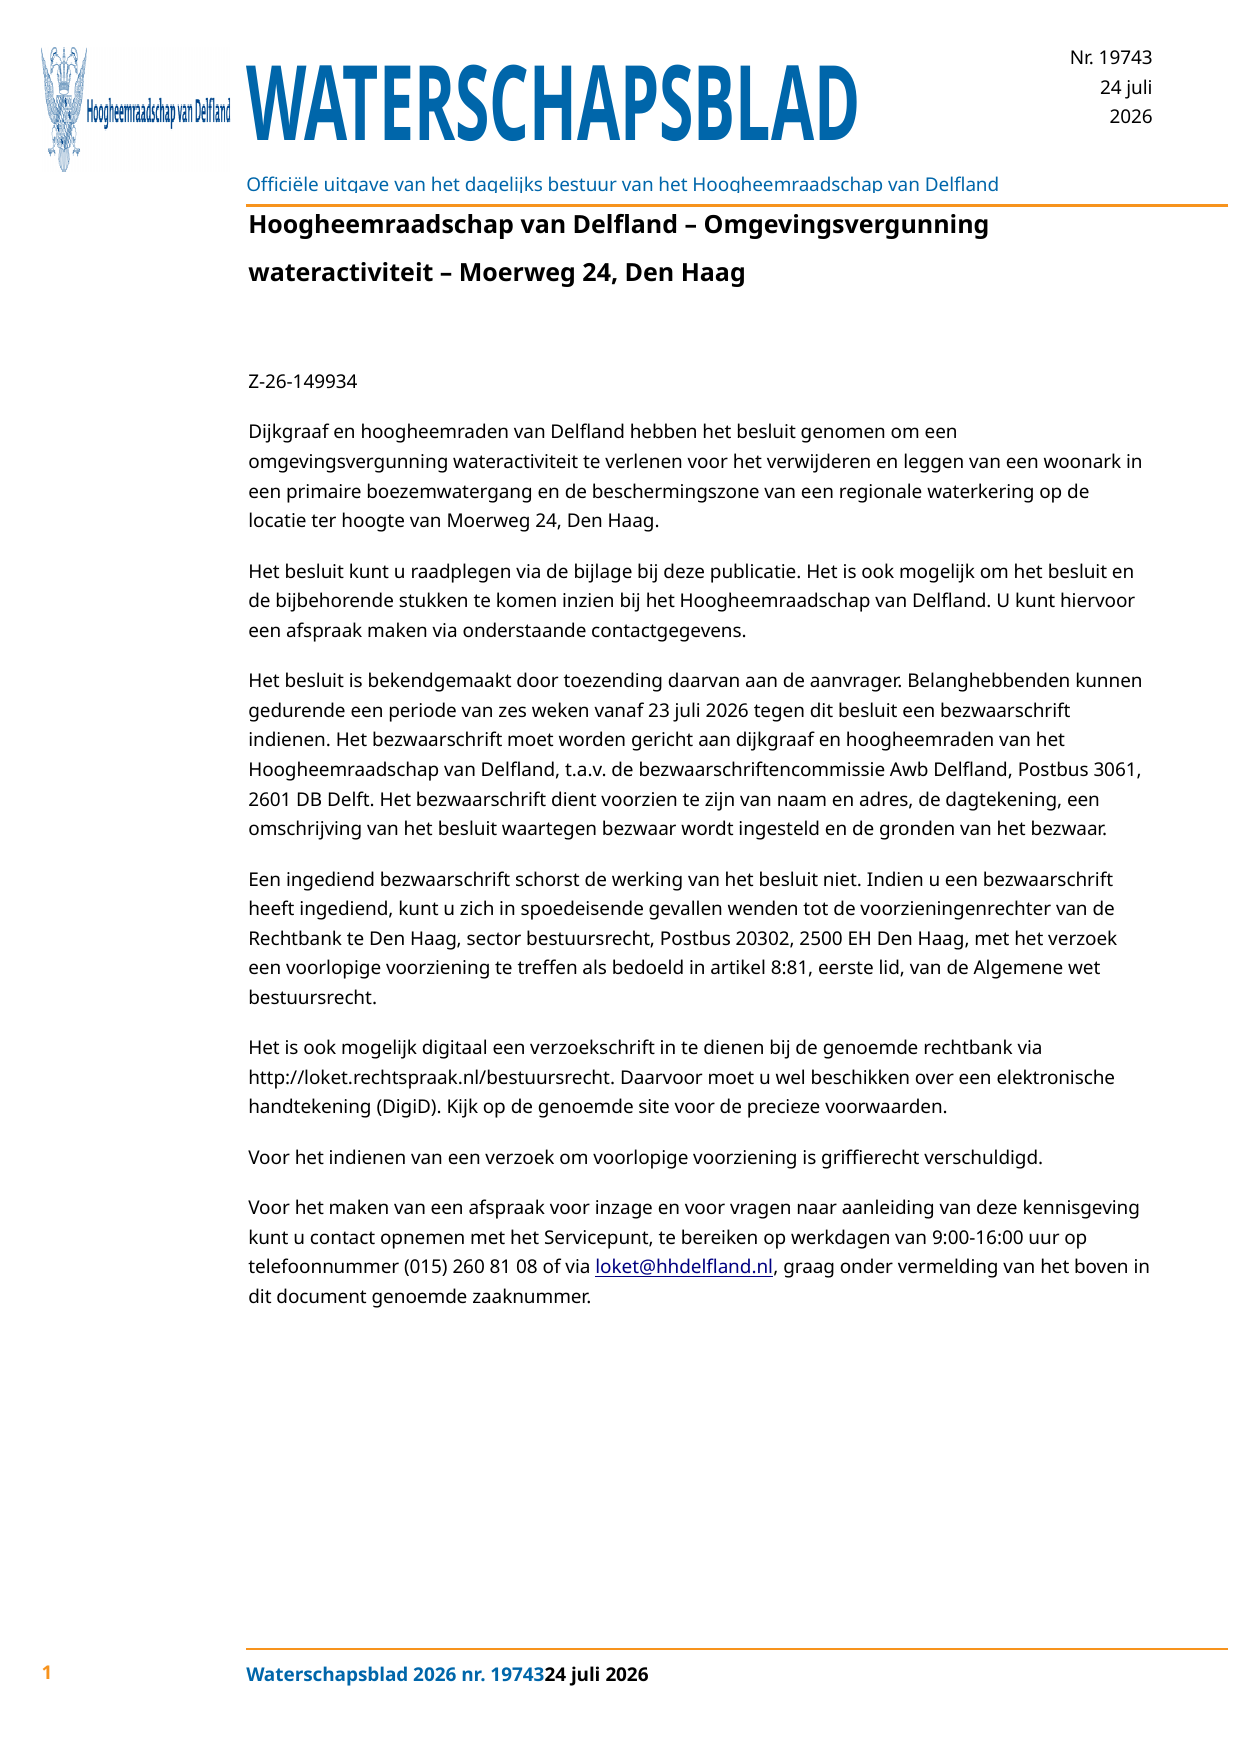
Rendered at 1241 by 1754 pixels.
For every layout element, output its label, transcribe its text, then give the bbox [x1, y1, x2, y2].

text Het besluit kunt u raadplegen via de bijlage bij deze publicatie. Het is ook mogelijk om het besluit en de bijbehorende stukken te komen inzien bij het Hoogheemraadschap van Delfland. U kunt hiervoor een afspraak maken via onderstaande contactgegevens. [248, 558, 1152, 643]
text Een ingediend bezwaarschrift schorst de werking van het besluit niet. Indien u een bezwaarschrift heeft ingediend, kunt u zich in spoedeisende gevallen wenden tot de voorzieningenrechter van de Rechtbank te Den Haag, sector bestuursrecht, Postbus 20302, 2500 EH Den Haag, met het verzoek een voorlopige voorziening te treffen als bedoeld in artikel 8:81, eerste lid, van de Algemene wet bestuursrecht. [248, 866, 1152, 1010]
text Dijkgraaf en hoogheemraden van Delfland hebben het besluit genomen om een omgevingsvergunning wateractiviteit te verlenen voor het verwijderen en leggen van een woonark in een primaire boezemwatergang en de beschermingszone van een regionale waterkering op de locatie ter hoogte van Moerweg 24, Den Haag. [248, 419, 1152, 533]
text Het is ook mogelijk digitaal een verzoekschrift in te dienen bij de genoemde rechtbank via http://loket.rechtspraak.nl/bestuursrecht. Daarvoor moet u wel beschikken over een elektronische handtekening (DigiD). Kijk op de genoemde site voor de precieze voorwaarden. [248, 1034, 1152, 1119]
text Voor het maken van een afspraak voor inzage en voor vragen naar aanleiding van deze kennisgeving kunt u contact opnemen met het Servicepunt, te bereiken op werkdagen van 9:00-16:00 uur op telefoonnummer (015) 260 81 08 of via loket@hhdelfland.nl, graag onder vermelding van het boven in dit document genoemde zaaknummer. [248, 1194, 1152, 1309]
text Hoogheemraadschap van Delfland – Omgevingsvergunning wateractiviteit – Moerweg 24, Den Haag [248, 207, 1152, 288]
text Z-26-149934 [248, 368, 1152, 394]
text Het besluit is bekendgemaakt door toezending daarvan aan de aanvrager. Belanghebbenden kunnen gedurende een periode van zes weken vanaf 23 juli 2026 tegen dit besluit een bezwaarschrift indienen. Het bezwaarschrift moet worden gericht aan dijkgraaf en hoogheemraden van het Hoogheemraadschap van Delfland, t.a.v. de bezwaarschriftencommissie Awb Delfland, Postbus 3061, 2601 DB Delft. Het bezwaarschrift dient voorzien te zijn van naam en adres, de dagtekening, een omschrijving van het besluit waartegen bezwaar wordt ingesteld en de gronden van het bezwaar. [248, 667, 1152, 841]
picture [41, 47, 231, 172]
text Voor het indienen van een verzoek om voorlopige voorziening is griffierecht verschuldigd. [248, 1144, 1152, 1170]
